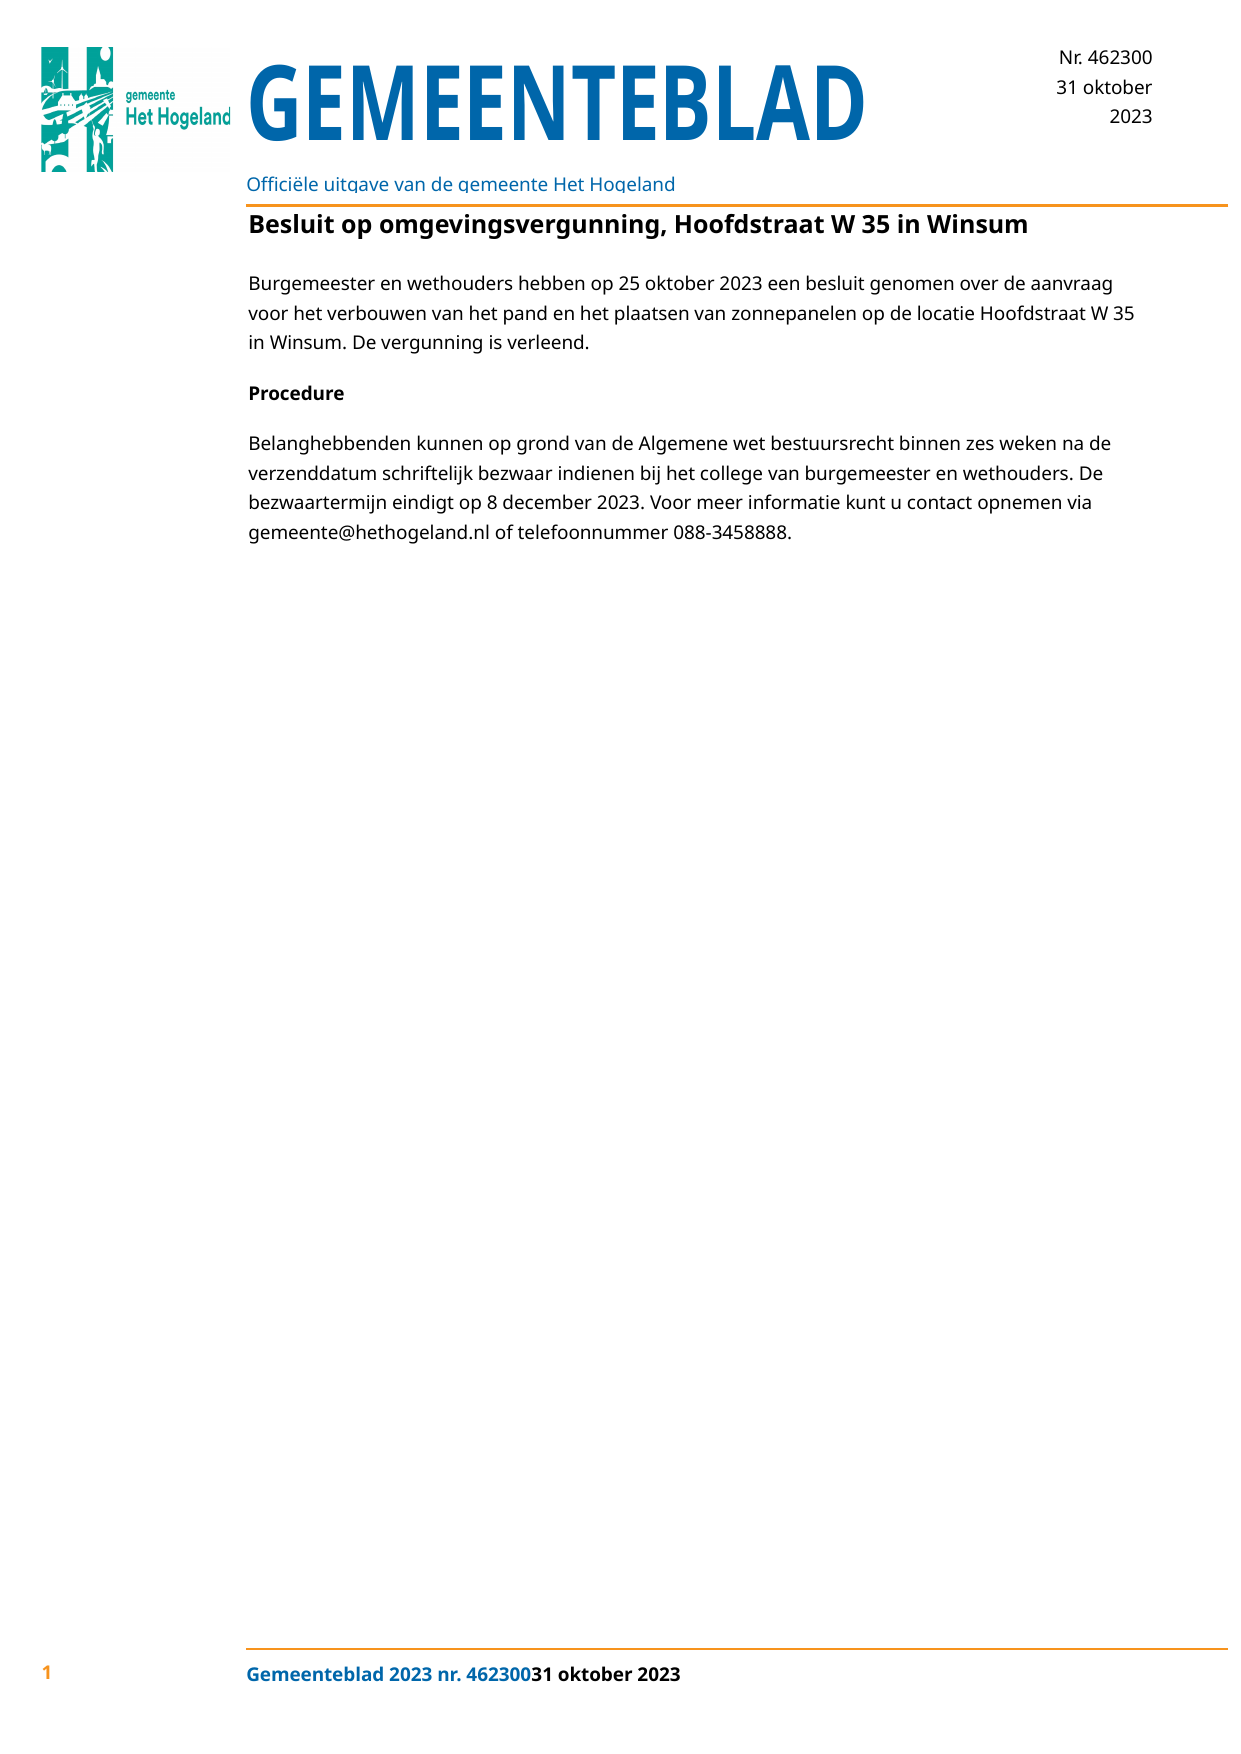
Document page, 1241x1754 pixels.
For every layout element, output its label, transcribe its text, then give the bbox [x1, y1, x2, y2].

picture [41, 47, 231, 172]
text Procedure [248, 380, 1152, 406]
text Besluit op omgevingsvergunning, Hoofdstraat W 35 in Winsum [248, 207, 1152, 241]
text Burgemeester en wethouders hebben op 25 oktober 2023 een besluit genomen over de aanvraag voor het verbouwen van het pand en het plaatsen van zonnepanelen op de locatie Hoofdstraat W 35 in Winsum. De vergunning is verleend. [248, 270, 1152, 355]
text Belanghebbenden kunnen op grond van de Algemene wet bestuursrecht binnen zes weken na de verzenddatum schriftelijk bezwaar indienen bij het college van burgemeester en wethouders. De bezwaartermijn eindigt op 8 december 2023. Voor meer informatie kunt u contact opnemen via gemeente@hethogeland.nl of telefoonnummer 088-3458888. [248, 430, 1152, 545]
